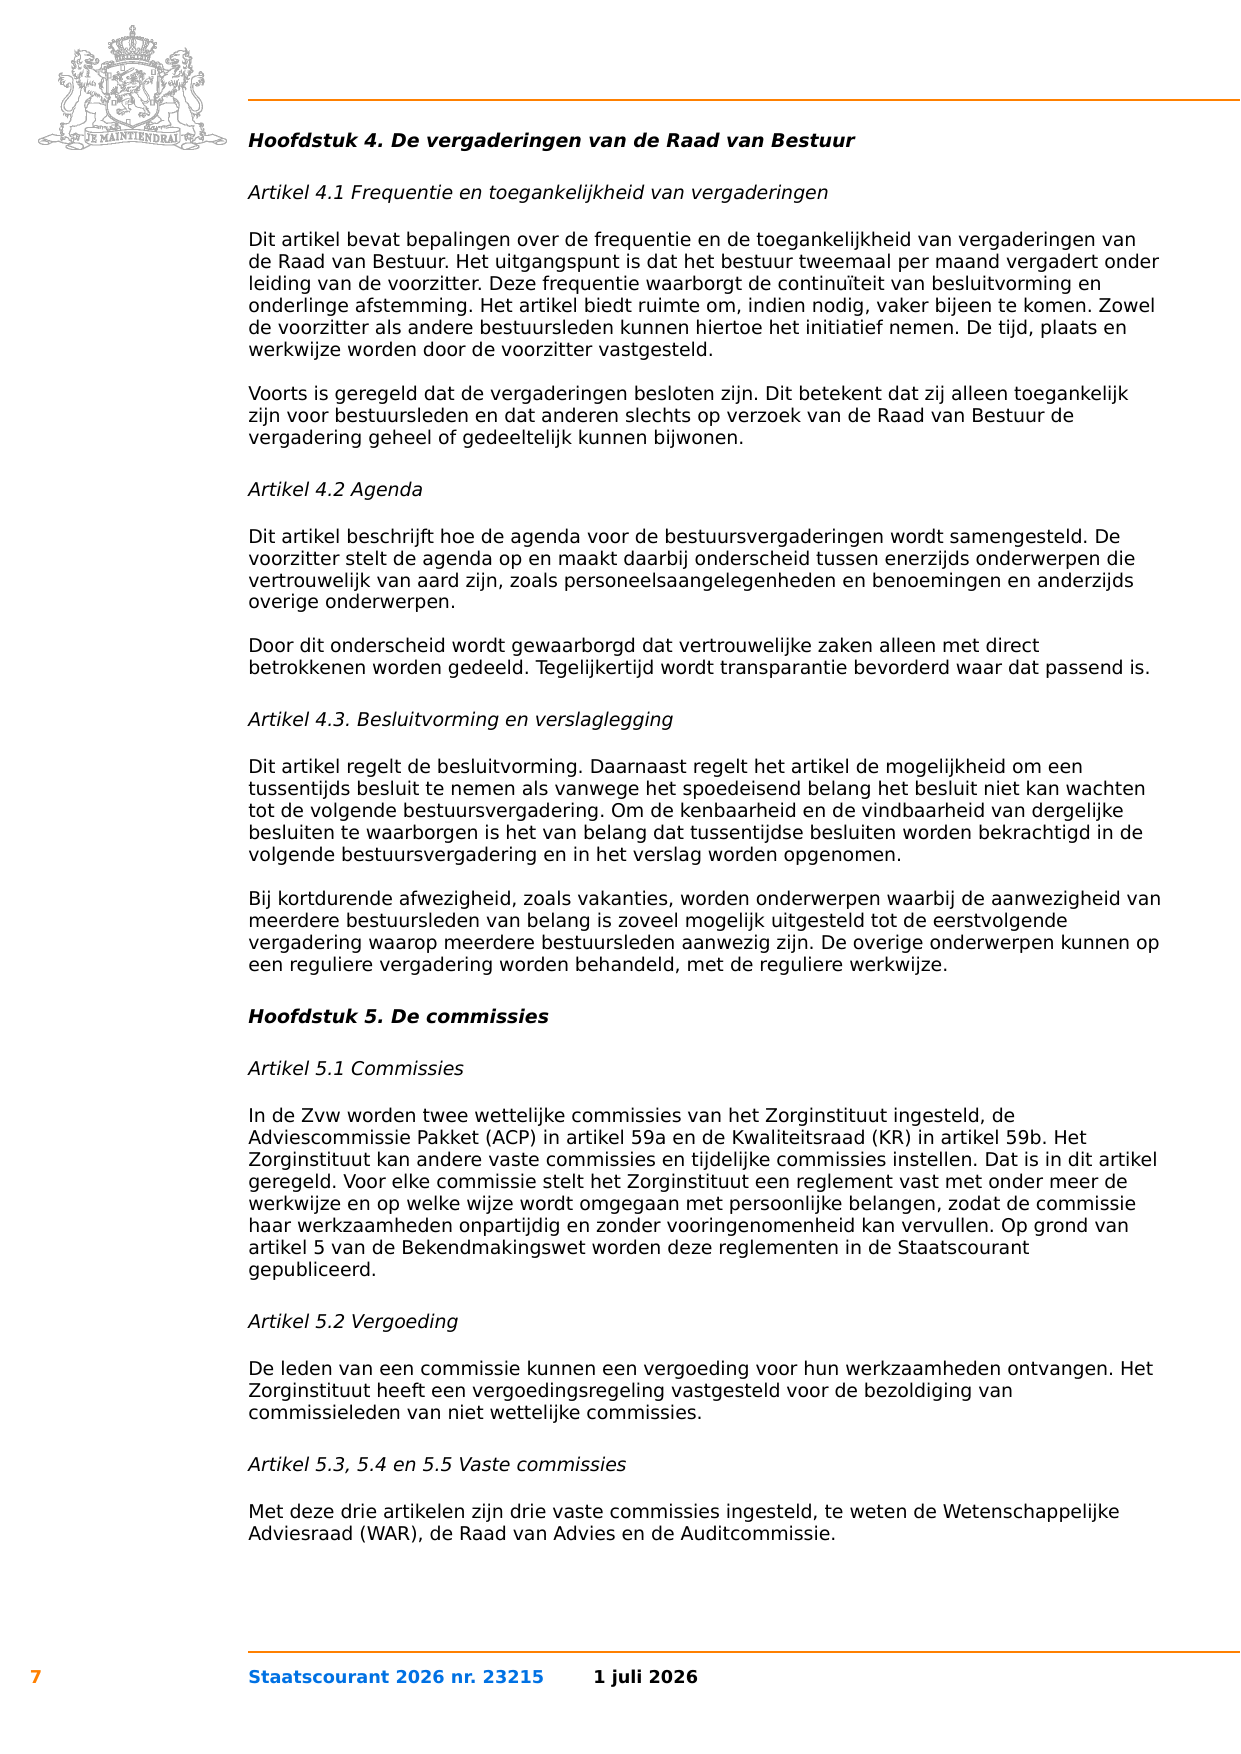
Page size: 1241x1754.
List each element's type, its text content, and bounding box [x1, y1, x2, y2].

subtitle Artikel 4.3. Besluitvorming en verslaglegging [248, 709, 1163, 731]
text Door dit onderscheid wordt gewaarborgd dat vertrouwelijke zaken alleen met direct betrokkenen worden gedeeld. Tegelijkertijd wordt transparantie bevorderd waar dat passend is. [248, 635, 1163, 679]
text Dit artikel regelt de besluitvorming. Daarnaast regelt het artikel de mogelijkheid om een tussentijds besluit te nemen als vanwege het spoedeisend belang het besluit niet kan wachten tot de volgende bestuursvergadering. Om de kenbaarheid en de vindbaarheid van dergelijke besluiten te waarborgen is het van belang dat tussentijdse besluiten worden bekrachtigd in de volgende bestuursvergadering en in het verslag worden opgenomen. [248, 756, 1163, 866]
subtitle Artikel 5.1 Commissies [248, 1058, 1163, 1080]
text Dit artikel bevat bepalingen over de frequentie en de toegankelijkheid van vergaderingen van de Raad van Bestuur. Het uitgangspunt is dat het bestuur tweemaal per maand vergadert onder leiding van de voorzitter. Deze frequentie waarborgt de continuïteit van besluitvorming en onderlinge afstemming. Het artikel biedt ruimte om, indien nodig, vaker bijeen te komen. Zowel de voorzitter als andere bestuursleden kunnen hiertoe het initiatief nemen. De tijd, plaats en werkwijze worden door de voorzitter vastgesteld. [248, 229, 1163, 361]
subtitle Artikel 5.2 Vergoeding [248, 1311, 1163, 1333]
text Voorts is geregeld dat de vergaderingen besloten zijn. Dit betekent dat zij alleen toegankelijk zijn voor bestuursleden en dat anderen slechts op verzoek van de Raad van Bestuur de vergadering geheel of gedeeltelijk kunnen bijwonen. [248, 383, 1163, 448]
text De leden van een commissie kunnen een vergoeding voor hun werkzaamheden ontvangen. Het Zorginstituut heeft een vergoedingsregeling vastgesteld voor de bezoldiging van commissieleden van niet wettelijke commissies. [248, 1358, 1163, 1424]
text In de Zvw worden twee wettelijke commissies van het Zorginstituut ingesteld, de Adviescommissie Pakket (ACP) in artikel 59a en de Kwaliteitsraad (KR) in artikel 59b. Het Zorginstituut kan andere vaste commissies en tijdelijke commissies instellen. Dat is in dit artikel geregeld. Voor elke commissie stelt het Zorginstituut een reglement vast met onder meer de werkwijze en op welke wijze wordt omgegaan met persoonlijke belangen, zodat de commissie haar werkzaamheden onpartijdig en zonder vooringenomenheid kan vervullen. Op grond van artikel 5 van de Bekendmakingswet worden deze reglementen in de Staatscourant gepubliceerd. [248, 1105, 1163, 1281]
text Met deze drie artikelen zijn drie vaste commissies ingesteld, te weten de Wetenschappelijke Adviesraad (WAR), de Raad van Advies en de Auditcommissie. [248, 1501, 1163, 1544]
subtitle Hoofdstuk 4. De vergaderingen van de Raad van Bestuur [248, 130, 1163, 152]
subtitle Artikel 4.1 Frequentie en toegankelijkheid van vergaderingen [248, 182, 1163, 204]
subtitle Hoofdstuk 5. De commissies [248, 1006, 1163, 1028]
text Dit artikel beschrijft hoe de agenda voor de bestuursvergaderingen wordt samengesteld. De voorzitter stelt de agenda op en maakt daarbij onderscheid tussen enerzijds onderwerpen die vertrouwelijk van aard zijn, zoals personeelsaangelegenheden en benoemingen en anderzijds overige onderwerpen. [248, 526, 1163, 613]
picture [38, 25, 227, 150]
subtitle Artikel 5.3, 5.4 en 5.5 Vaste commissies [248, 1454, 1163, 1476]
subtitle Artikel 4.2 Agenda [248, 478, 1163, 501]
text Bij kortdurende afwezigheid, zoals vakanties, worden onderwerpen waarbij de aanwezigheid van meerdere bestuursleden van belang is zoveel mogelijk uitgesteld tot de eerstvolgende vergadering waarop meerdere bestuursleden aanwezig zijn. De overige onderwerpen kunnen op een reguliere vergadering worden behandeld, met de reguliere werkwijze. [248, 888, 1163, 976]
